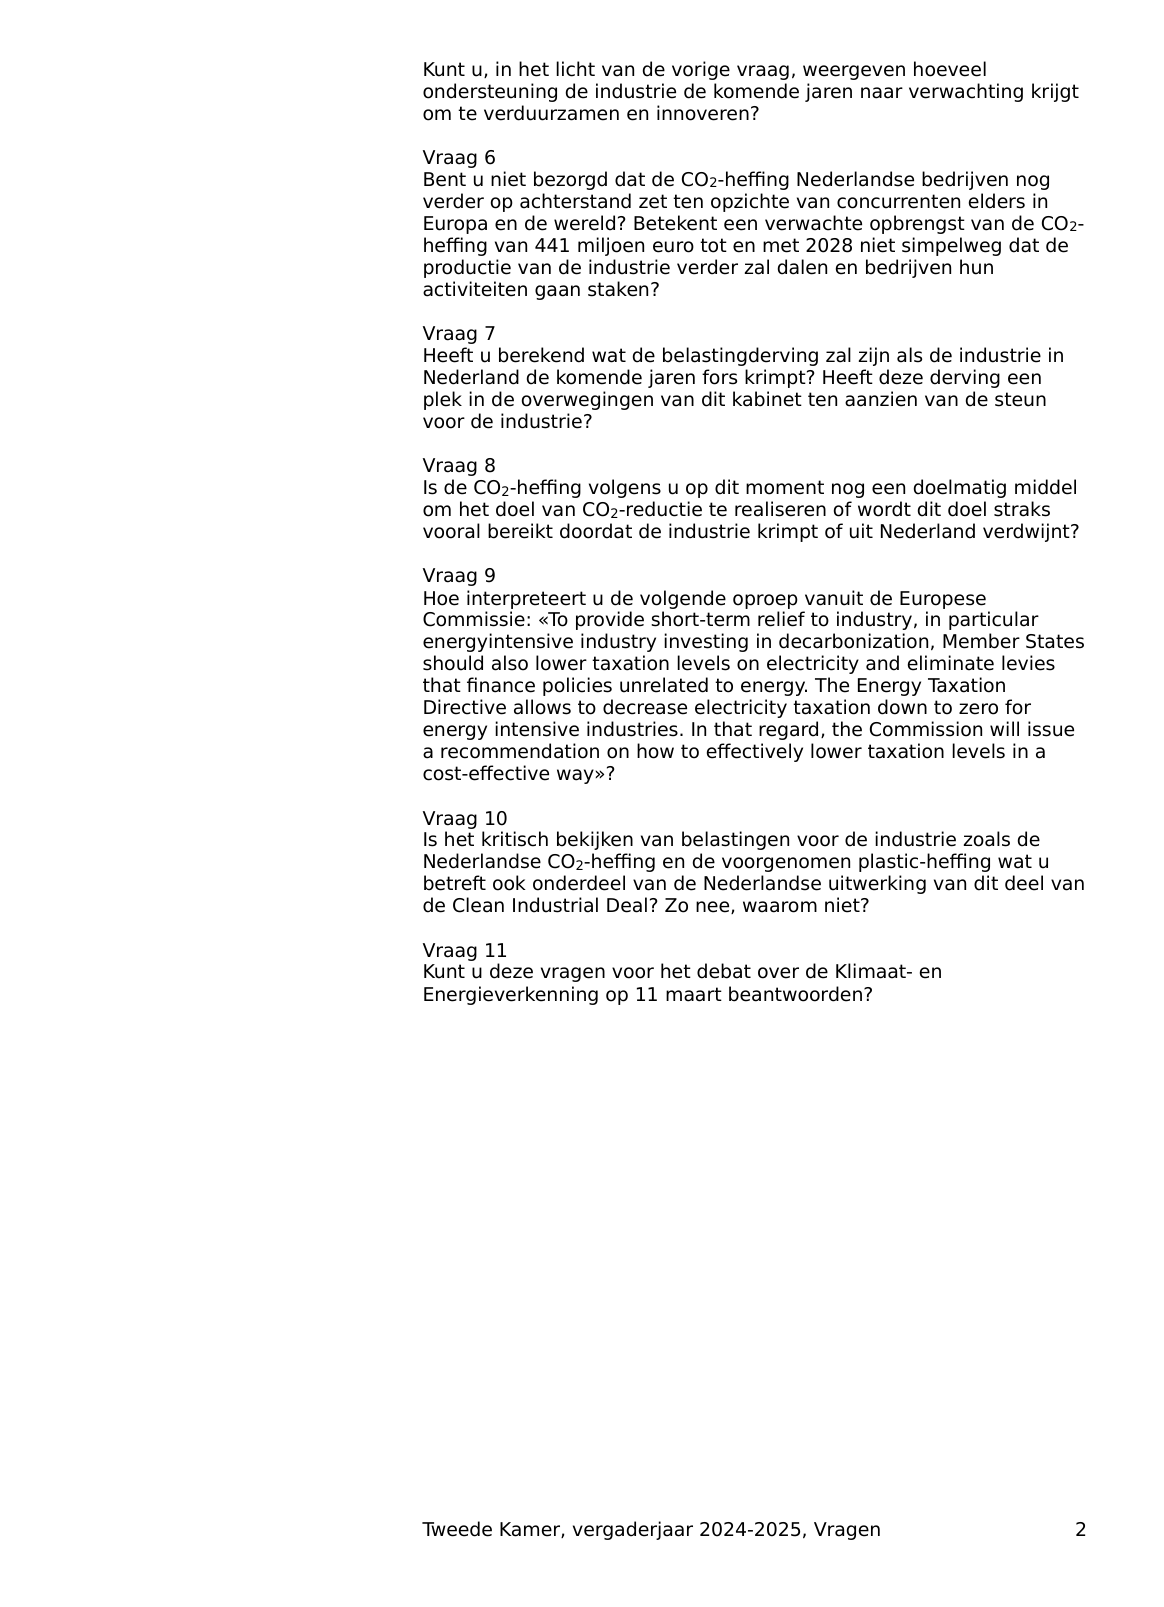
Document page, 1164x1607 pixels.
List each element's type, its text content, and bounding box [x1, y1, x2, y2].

text Is het kritisch bekijken van belastingen voor de industrie zoals de Nederlandse CO2-heffing en de voorgenomen plastic-heffing wat u betreft ook onderdeel van de Nederlandse uitwerking van dit deel van de Clean Industrial Deal? Zo nee, waarom niet? [422, 829, 1087, 917]
text Heeft u berekend wat de belastingderving zal zijn als de industrie in Nederland de komende jaren fors krimpt? Heeft deze derving een plek in de overwegingen van dit kabinet ten aanzien van de steun voor de industrie? [422, 345, 1087, 433]
text Kunt u, in het licht van de vorige vraag, weergeven hoeveel ondersteuning de industrie de komende jaren naar verwachting krijgt om te verduurzamen en innoveren? [422, 59, 1087, 125]
text Vraag 7 [422, 323, 1087, 345]
text Vraag 8 [422, 455, 1087, 477]
text Hoe interpreteert u de volgende oproep vanuit de Europese Commissie: «To provide short-term relief to industry, in particular energyintensive industry investing in decarbonization, Member States should also lower taxation levels on electricity and eliminate levies that finance policies unrelated to energy. The Energy Taxation Directive allows to decrease electricity taxation down to zero for energy intensive industries. In that regard, the Commission will issue a recommendation on how to effectively lower taxation levels in a cost-effective way»? [422, 587, 1087, 785]
text Vraag 10 [422, 807, 1087, 829]
text Vraag 6 [422, 147, 1087, 169]
text Bent u niet bezorgd dat de CO2-heffing Nederlandse bedrijven nog verder op achterstand zet ten opzichte van concurrenten elders in Europa en de wereld? Betekent een verwachte opbrengst van de CO2-heffing van 441 miljoen euro tot en met 2028 niet simpelweg dat de productie van de industrie verder zal dalen en bedrijven hun activiteiten gaan staken? [422, 169, 1087, 301]
text Is de CO2-heffing volgens u op dit moment nog een doelmatig middel om het doel van CO2-reductie te realiseren of wordt dit doel straks vooral bereikt doordat de industrie krimpt of uit Nederland verdwijnt? [422, 477, 1087, 543]
text Kunt u deze vragen voor het debat over de Klimaat- en Energieverkenning op 11 maart beantwoorden? [422, 961, 1087, 1005]
text Vraag 9 [422, 565, 1087, 587]
text Vraag 11 [422, 939, 1087, 961]
